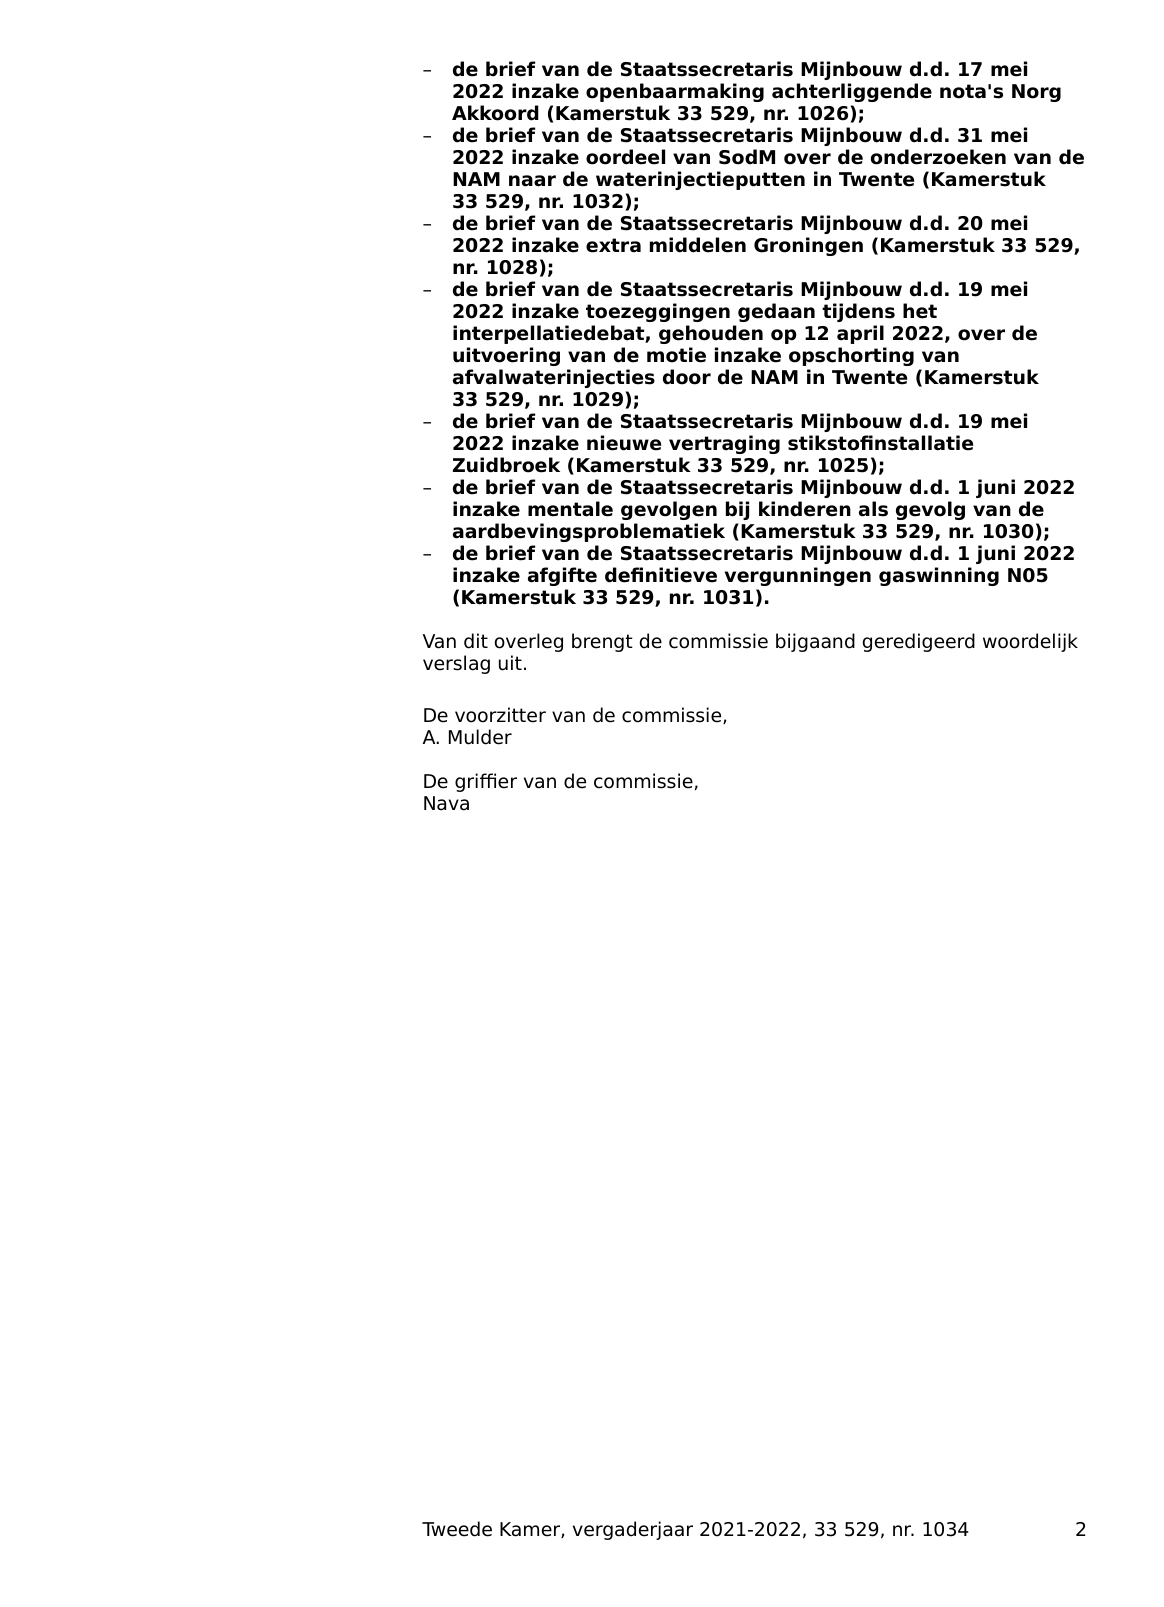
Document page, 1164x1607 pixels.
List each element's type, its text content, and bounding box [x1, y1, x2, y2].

text – de brief van de Staatssecretaris Mijnbouw d.d. 20 mei 2022 inzake extra middelen Groningen (Kamerstuk 33 529, nr. 1028); [422, 213, 1087, 279]
text – de brief van de Staatssecretaris Mijnbouw d.d. 19 mei 2022 inzake toezeggingen gedaan tijdens het interpellatiedebat, gehouden op 12 april 2022, over de uitvoering van de motie inzake opschorting van afvalwaterinjecties door de NAM in Twente (Kamerstuk 33 529, nr. 1029); [422, 279, 1087, 411]
text – de brief van de Staatssecretaris Mijnbouw d.d. 31 mei 2022 inzake oordeel van SodM over de onderzoeken van de NAM naar de waterinjectieputten in Twente (Kamerstuk 33 529, nr. 1032); [422, 125, 1087, 213]
text – de brief van de Staatssecretaris Mijnbouw d.d. 1 juni 2022 inzake afgifte definitieve vergunningen gaswinning N05 (Kamerstuk 33 529, nr. 1031). [422, 543, 1087, 608]
text De griffier van de commissie, Nava [422, 771, 1087, 815]
text – de brief van de Staatssecretaris Mijnbouw d.d. 19 mei 2022 inzake nieuwe vertraging stikstofinstallatie Zuidbroek (Kamerstuk 33 529, nr. 1025); [422, 411, 1087, 477]
text De voorzitter van de commissie, A. Mulder [422, 705, 1087, 749]
text – de brief van de Staatssecretaris Mijnbouw d.d. 1 juni 2022 inzake mentale gevolgen bij kinderen als gevolg van de aardbevingsproblematiek (Kamerstuk 33 529, nr. 1030); [422, 477, 1087, 543]
text – de brief van de Staatssecretaris Mijnbouw d.d. 17 mei 2022 inzake openbaarmaking achterliggende nota's Norg Akkoord (Kamerstuk 33 529, nr. 1026); [422, 59, 1087, 125]
text Van dit overleg brengt de commissie bijgaand geredigeerd woordelijk verslag uit. [422, 631, 1087, 675]
